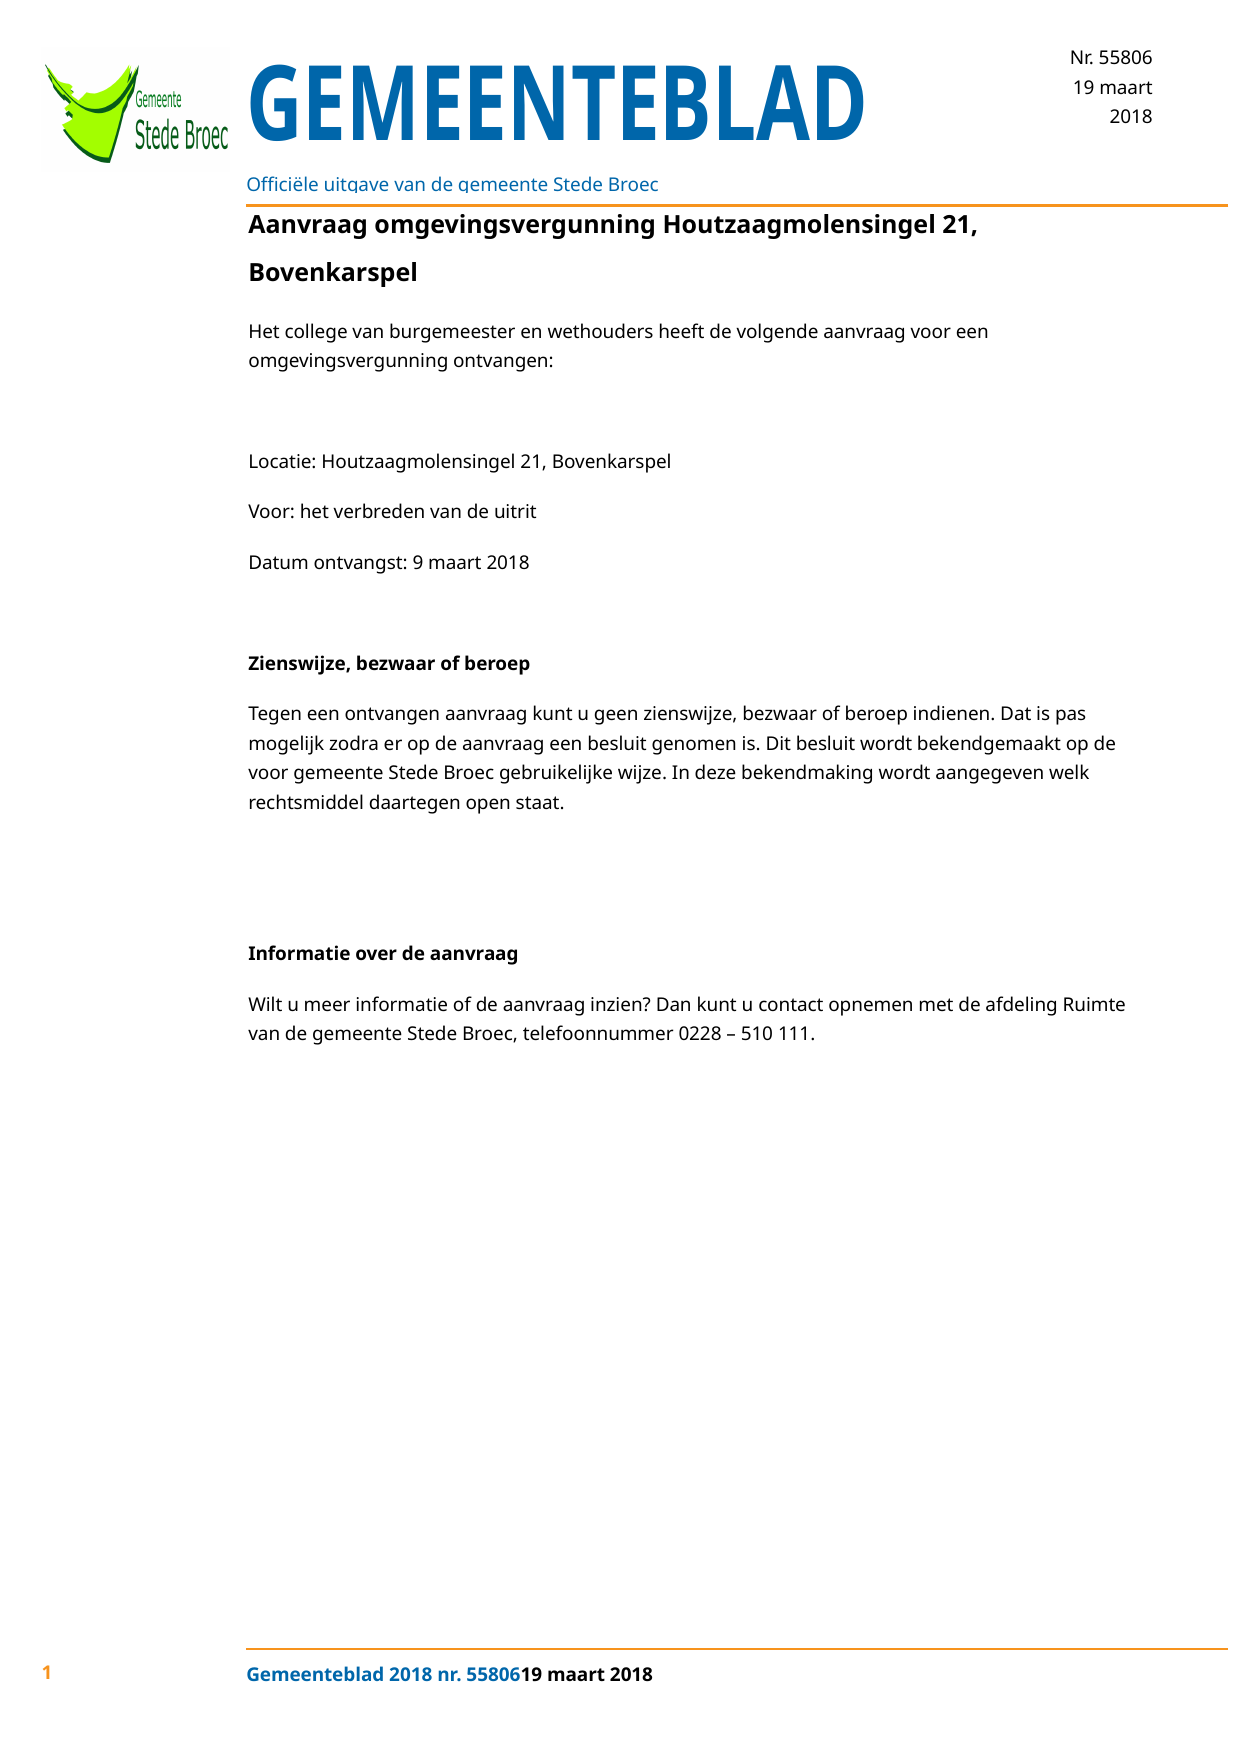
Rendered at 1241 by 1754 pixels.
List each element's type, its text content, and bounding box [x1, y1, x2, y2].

text Voor: het verbreden van de uitrit [248, 499, 1152, 524]
text Zienswijze, bezwaar of beroep [248, 650, 1152, 676]
text Wilt u meer informatie of de aanvraag inzien? Dan kunt u contact opnemen met de afdeling Ruimte van de gemeente Stede Broec, telefoonnummer 0228 – 510 111. [248, 991, 1152, 1046]
text Aanvraag omgevingsvergunning Houtzaagmolensingel 21, Bovenkarspel [248, 207, 1152, 288]
text Informatie over de aanvraag [248, 940, 1152, 966]
text Locatie: Houtzaagmolensingel 21, Bovenkarspel [248, 448, 1152, 474]
text Tegen een ontvangen aanvraag kunt u geen zienswijze, bezwaar of beroep indienen. Dat is pas mogelijk zodra er op de aanvraag een besluit genomen is. Dit besluit wordt bekendgemaakt op de voor gemeente Stede Broec gebruikelijke wijze. In deze bekendmaking wordt aangegeven welk rechtsmiddel daartegen open staat. [248, 700, 1152, 815]
text Het college van burgemeester en wethouders heeft de volgende aanvraag voor een omgevingsvergunning ontvangen: [248, 318, 1152, 373]
picture [41, 47, 231, 172]
text Datum ontvangst: 9 maart 2018 [248, 549, 1152, 575]
